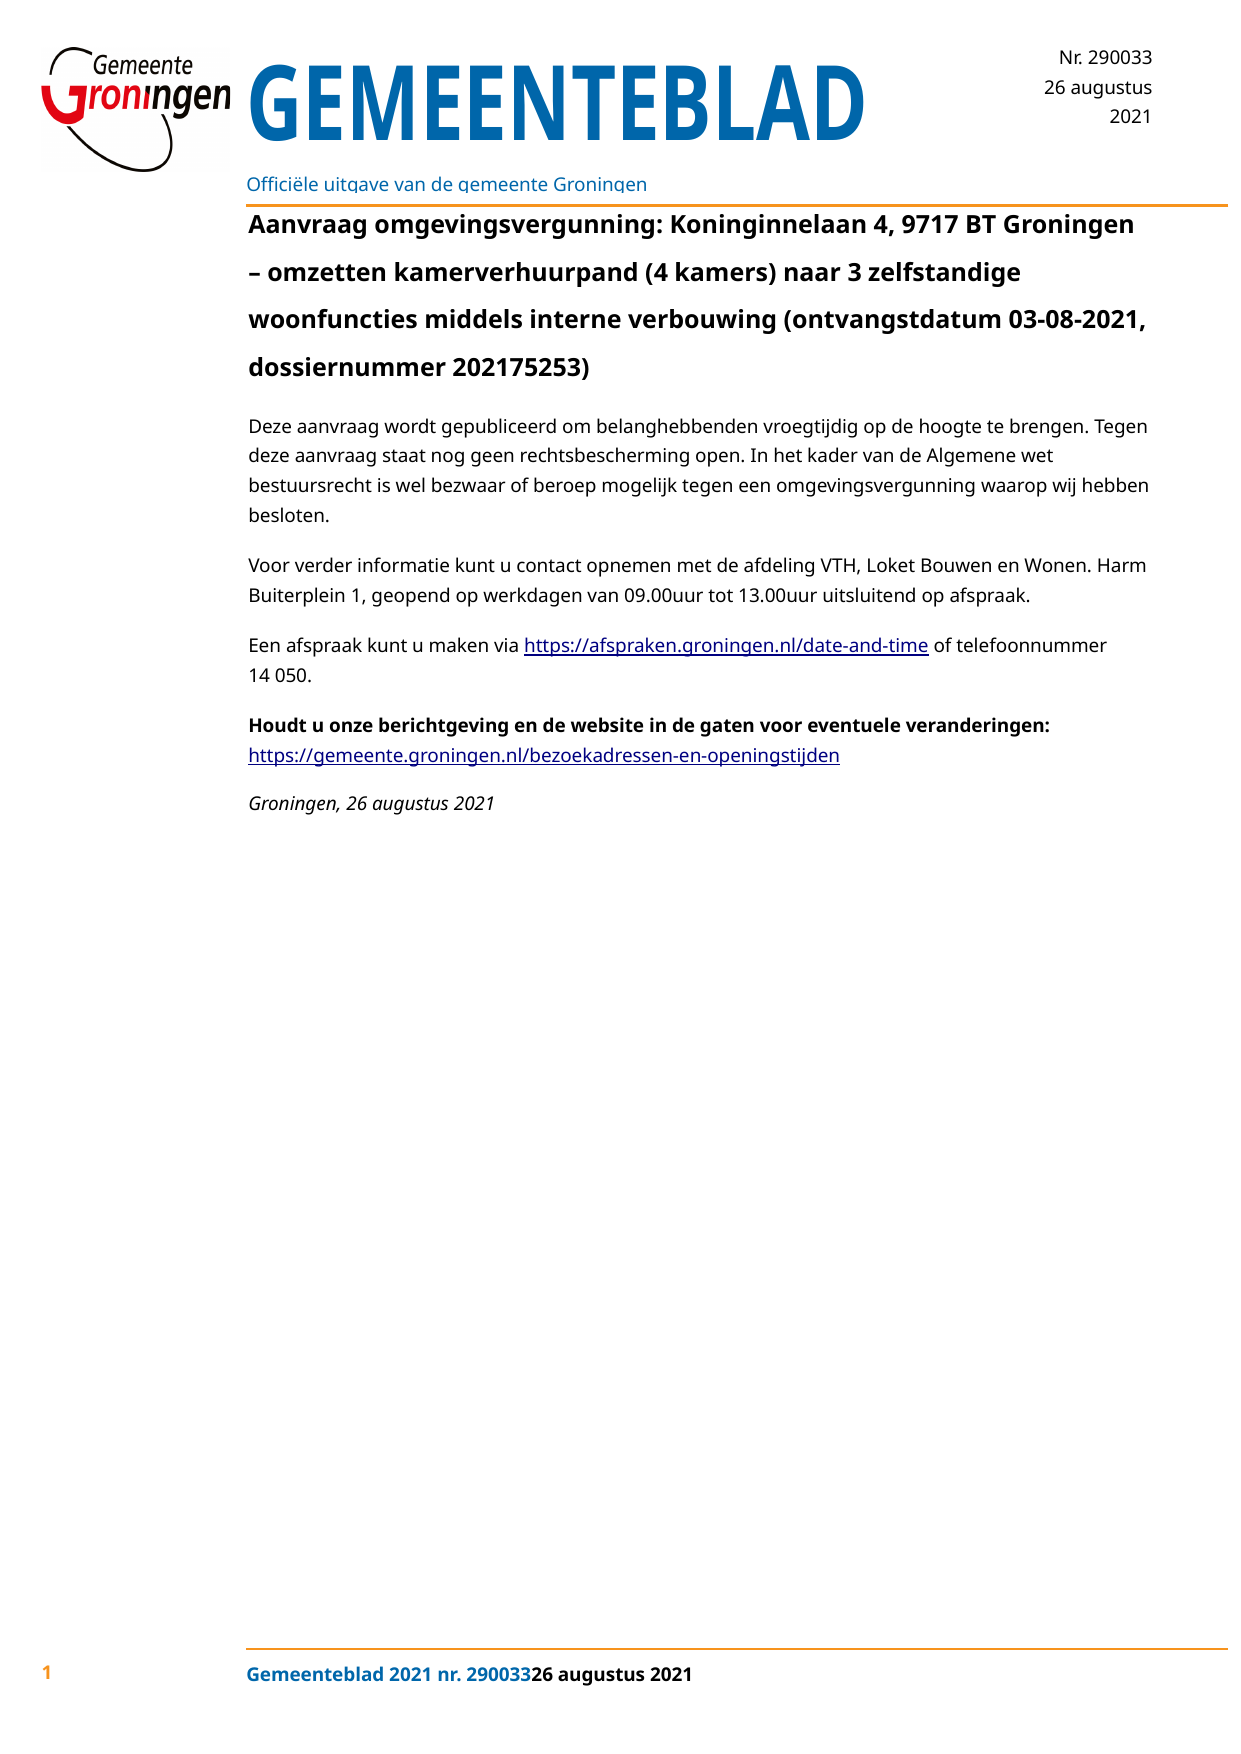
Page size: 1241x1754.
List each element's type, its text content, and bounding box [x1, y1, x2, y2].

picture [41, 47, 231, 172]
text Voor verder informatie kunt u contact opnemen met de afdeling VTH, Loket Bouwen en Wonen. Harm Buiterplein 1, geopend op werkdagen van 09.00uur tot 13.00uur uitsluitend op afspraak. [248, 552, 1152, 608]
text Deze aanvraag wordt gepubliceerd om belanghebbenden vroegtijdig op de hoogte te brengen. Tegen deze aanvraag staat nog geen rechtsbescherming open. In het kader van de Algemene wet bestuursrecht is wel bezwaar of beroep mogelijk tegen een omgevingsvergunning waarop wij hebben besloten. [248, 413, 1152, 528]
text Aanvraag omgevingsvergunning: Koninginnelaan 4, 9717 BT Groningen – omzetten kamerverhuurpand (4 kamers) naar 3 zelfstandige woonfuncties middels interne verbouwing (ontvangstdatum 03-08-2021, dossiernummer 202175253) [248, 207, 1152, 384]
text Groningen, 26 augustus 2021 [248, 790, 1152, 815]
text Een afspraak kunt u maken via https://afspraken.groningen.nl/date-and-time of telefoonnummer 14 050. [248, 632, 1152, 688]
text Houdt u onze berichtgeving en de website in de gaten voor eventuele veranderingen: https://gemeente.groningen.nl/bezoekadressen-en-openingstijden [248, 712, 1152, 768]
